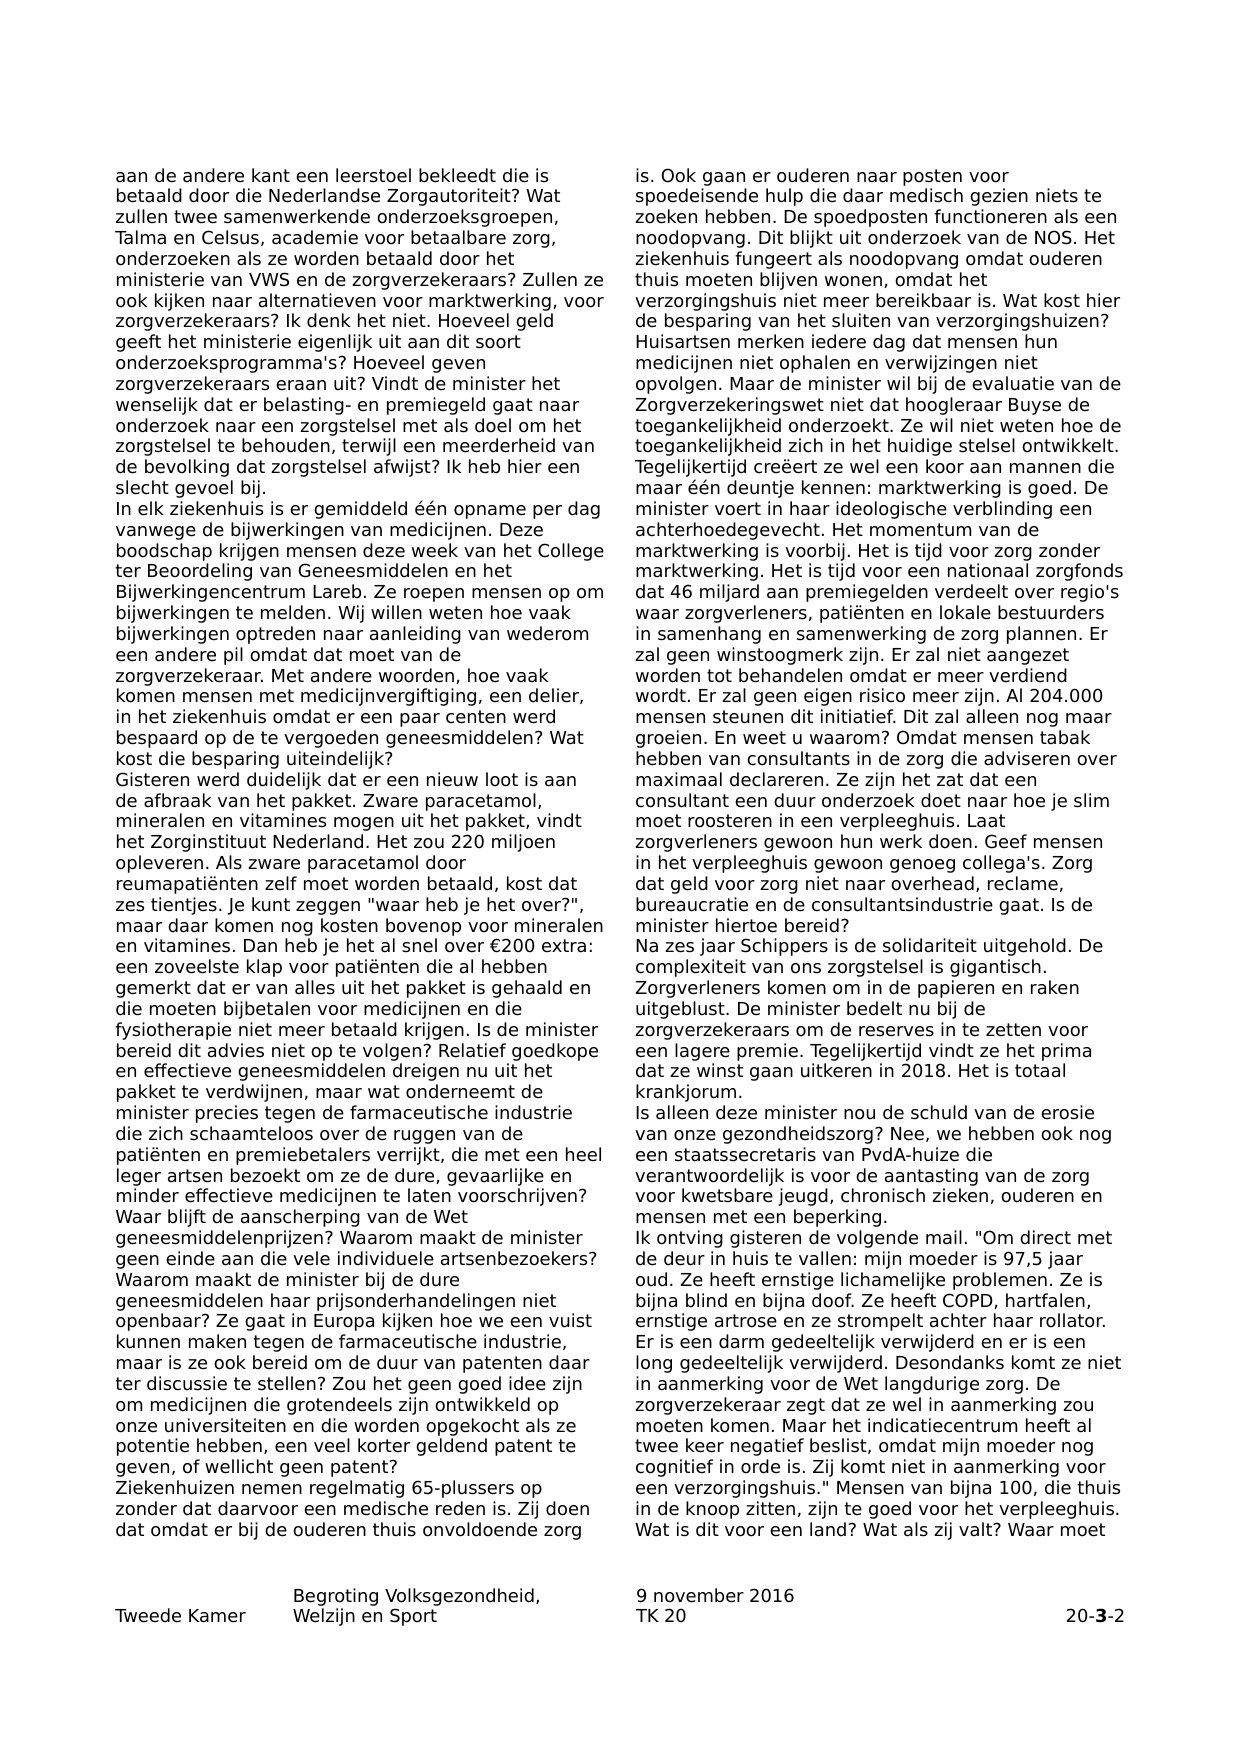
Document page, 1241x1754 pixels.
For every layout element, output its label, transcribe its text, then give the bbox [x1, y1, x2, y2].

text Ik ontving gisteren de volgende mail. "Om direct met de deur in huis te vallen: mijn moeder is 97,5 jaar oud. Ze heeft ernstige lichamelijke problemen. Ze is bijna blind en bijna doof. Ze heeft COPD, hartfalen, ernstige artrose en ze strompelt achter haar rollator. Er is een darm gedeeltelijk verwijderd en er is een long gedeeltelijk verwijderd. Desondanks komt ze niet in aanmerking voor de Wet langdurige zorg. De zorgverzekeraar zegt dat ze wel in aanmerking zou moeten komen. Maar het indicatiecentrum heeft al twee keer negatief beslist, omdat mijn moeder nog cognitief in orde is. Zij komt niet in aanmerking voor een verzorgingshuis." Mensen van bijna 100, die thuis in de knoop zitten, zijn te goed voor het verpleeghuis. Wat is dit voor een land? Wat als zij valt? Waar moet [635, 1228, 1125, 1540]
text Gisteren werd duidelijk dat er een nieuw loot is aan de afbraak van het pakket. Zware paracetamol, mineralen en vitamines mogen uit het pakket, vindt het Zorginstituut Nederland. Het zou 220 miljoen opleveren. Als zware paracetamol door reumapatiënten zelf moet worden betaald, kost dat zes tientjes. Je kunt zeggen "waar heb je het over?", maar daar komen nog kosten bovenop voor mineralen en vitamines. Dan heb je het al snel over €200 extra: een zoveelste klap voor patiënten die al hebben gemerkt dat er van alles uit het pakket is gehaald en die moeten bijbetalen voor medicijnen en die fysiotherapie niet meer betaald krijgen. Is de minister bereid dit advies niet op te volgen? Relatief goedkope en effectieve geneesmiddelen dreigen nu uit het pakket te verdwijnen, maar wat onderneemt de minister precies tegen de farmaceutische industrie die zich schaamteloos over de ruggen van de patiënten en premiebetalers verrijkt, die met een heel leger artsen bezoekt om ze de dure, gevaarlijke en minder effectieve medicijnen te laten voorschrijven? Waar blijft de aanscherping van de Wet geneesmiddelenprijzen? Waarom maakt de minister geen einde aan die vele individuele artsenbezoekers? Waarom maakt de minister bij de dure geneesmiddelen haar prijsonderhandelingen niet openbaar? Ze gaat in Europa kijken hoe we een vuist kunnen maken tegen de farmaceutische industrie, maar is ze ook bereid om de duur van patenten daar ter discussie te stellen? Zou het geen goed idee zijn om medicijnen die grotendeels zijn ontwikkeld op onze universiteiten en die worden opgekocht als ze potentie hebben, een veel korter geldend patent te geven, of wellicht geen patent? [115, 769, 605, 1478]
text aan de andere kant een leerstoel bekleedt die is betaald door die Nederlandse Zorgautoriteit? Wat zullen twee samenwerkende onderzoeksgroepen, Talma en Celsus, academie voor betaalbare zorg, onderzoeken als ze worden betaald door het ministerie van VWS en de zorgverzekeraars? Zullen ze ook kijken naar alternatieven voor marktwerking, voor zorgverzekeraars? Ik denk het niet. Hoeveel geld geeft het ministerie eigenlijk uit aan dit soort onderzoeksprogramma's? Hoeveel geven zorgverzekeraars eraan uit? Vindt de minister het wenselijk dat er belasting- en premiegeld gaat naar onderzoek naar een zorgstelsel met als doel om het zorgstelsel te behouden, terwijl een meerderheid van de bevolking dat zorgstelsel afwijst? Ik heb hier een slecht gevoel bij. [115, 165, 605, 499]
text Na zes jaar Schippers is de solidariteit uitgehold. De complexiteit van ons zorgstelsel is gigantisch. Zorgverleners komen om in de papieren en raken uitgeblust. De minister bedelt nu bij de zorgverzekeraars om de reserves in te zetten voor een lagere premie. Tegelijkertijd vindt ze het prima dat ze winst gaan uitkeren in 2018. Het is totaal krankjorum. [635, 936, 1125, 1103]
text is. Ook gaan er ouderen naar posten voor spoedeisende hulp die daar medisch gezien niets te zoeken hebben. De spoedposten functioneren als een noodopvang. Dit blijkt uit onderzoek van de NOS. Het ziekenhuis fungeert als noodopvang omdat ouderen thuis moeten blijven wonen, omdat het verzorgingshuis niet meer bereikbaar is. Wat kost hier de besparing van het sluiten van verzorgingshuizen? [635, 165, 1125, 332]
text In elk ziekenhuis is er gemiddeld één opname per dag vanwege de bijwerkingen van medicijnen. Deze boodschap krijgen mensen deze week van het College ter Beoordeling van Geneesmiddelen en het Bijwerkingencentrum Lareb. Ze roepen mensen op om bijwerkingen te melden. Wij willen weten hoe vaak bijwerkingen optreden naar aanleiding van wederom een andere pil omdat dat moet van de zorgverzekeraar. Met andere woorden, hoe vaak komen mensen met medicijnvergiftiging, een delier, in het ziekenhuis omdat er een paar centen werd bespaard op de te vergoeden geneesmiddelen? Wat kost die besparing uiteindelijk? [115, 499, 605, 769]
text Huisartsen merken iedere dag dat mensen hun medicijnen niet ophalen en verwijzingen niet opvolgen. Maar de minister wil bij de evaluatie van de Zorgverzekeringswet niet dat hoogleraar Buyse de toegankelijkheid onderzoekt. Ze wil niet weten hoe de toegankelijkheid zich in het huidige stelsel ontwikkelt. Tegelijkertijd creëert ze wel een koor aan mannen die maar één deuntje kennen: marktwerking is goed. De minister voert in haar ideologische verblinding een achterhoedegevecht. Het momentum van de marktwerking is voorbij. Het is tijd voor zorg zonder marktwerking. Het is tijd voor een nationaal zorgfonds dat 46 miljard aan premiegelden verdeelt over regio's waar zorgverleners, patiënten en lokale bestuurders in samenhang en samenwerking de zorg plannen. Er zal geen winstoogmerk zijn. Er zal niet aangezet worden tot behandelen omdat er meer verdiend wordt. Er zal geen eigen risico meer zijn. Al 204.000 mensen steunen dit initiatief. Dit zal alleen nog maar groeien. En weet u waarom? Omdat mensen tabak hebben van consultants in de zorg die adviseren over maximaal declareren. Ze zijn het zat dat een consultant een duur onderzoek doet naar hoe je slim moet roosteren in een verpleeghuis. Laat zorgverleners gewoon hun werk doen. Geef mensen in het verpleeghuis gewoon genoeg collega's. Zorg dat geld voor zorg niet naar overhead, reclame, bureaucratie en de consultantsindustrie gaat. Is de minister hiertoe bereid? [635, 332, 1125, 936]
text Ziekenhuizen nemen regelmatig 65-plussers op zonder dat daarvoor een medische reden is. Zij doen dat omdat er bij de ouderen thuis onvoldoende zorg [115, 1478, 605, 1540]
text Is alleen deze minister nou de schuld van de erosie van onze gezondheidszorg? Nee, we hebben ook nog een staatssecretaris van PvdA-huize die verantwoordelijk is voor de aantasting van de zorg voor kwetsbare jeugd, chronisch zieken, ouderen en mensen met een beperking. [635, 1103, 1125, 1228]
